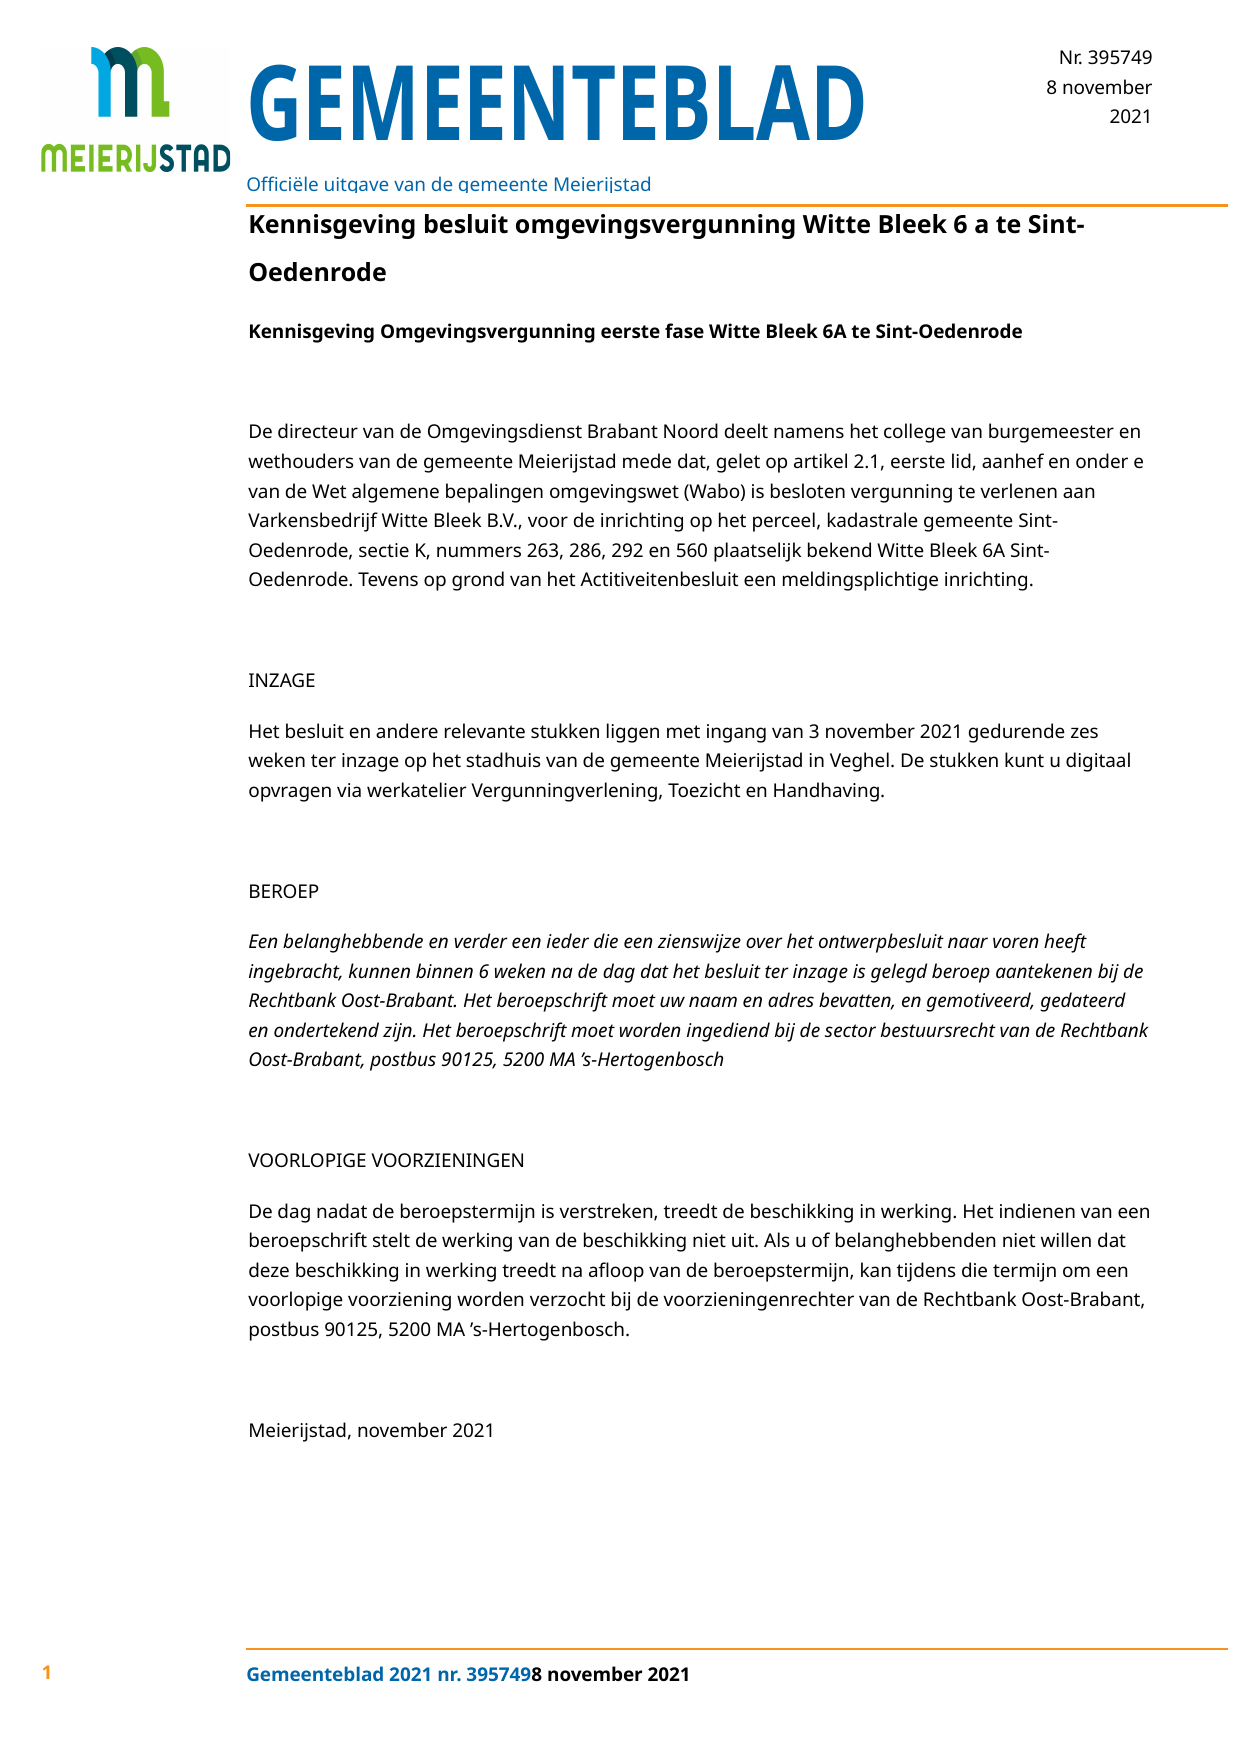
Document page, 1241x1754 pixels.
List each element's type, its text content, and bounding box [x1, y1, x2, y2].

text Een belanghebbende en verder een ieder die een zienswijze over het ontwerpbesluit naar voren heeft ingebracht, kunnen binnen 6 weken na de dag dat het besluit ter inzage is gelegd beroep aantekenen bij de Rechtbank Oost-Brabant. Het beroepschrift moet uw naam en adres bevatten, en gemotiveerd, gedateerd en ondertekend zijn. Het beroepschrift moet worden ingediend bij de sector bestuursrecht van de Rechtbank Oost-Brabant, postbus 90125, 5200 MA ’s-Hertogenbosch [248, 928, 1152, 1072]
text Het besluit en andere relevante stukken liggen met ingang van 3 november 2021 gedurende zes weken ter inzage op het stadhuis van de gemeente Meierijstad in Veghel. De stukken kunt u digitaal opvragen via werkatelier Vergunningverlening, Toezicht en Handhaving. [248, 718, 1152, 803]
text Meierijstad, november 2021 [248, 1417, 1152, 1443]
text INZAGE [248, 667, 1152, 693]
text De dag nadat de beroepstermijn is verstreken, treedt de beschikking in werking. Het indienen van een beroepschrift stelt de werking van de beschikking niet uit. Als u of belanghebbenden niet willen dat deze beschikking in werking treedt na afloop van de beroepstermijn, kan tijdens die termijn om een voorlopige voorziening worden verzocht bij de voorzieningenrechter van de Rechtbank Oost-Brabant, postbus 90125, 5200 MA ’s‑Hertogenbosch. [248, 1198, 1152, 1342]
text VOORLOPIGE VOORZIENINGEN [248, 1147, 1152, 1173]
text Kennisgeving Omgevingsvergunning eerste fase Witte Bleek 6A te Sint-Oedenrode [248, 318, 1152, 344]
text Kennisgeving besluit omgevingsvergunning Witte Bleek 6 a te Sint-Oedenrode [248, 207, 1152, 288]
text De directeur van de Omgevingsdienst Brabant Noord deelt namens het college van burgemeester en wethouders van de gemeente Meierijstad mede dat, gelet op artikel 2.1, eerste lid, aanhef en onder e van de Wet algemene bepalingen omgevingswet (Wabo) is besloten vergunning te verlenen aan Varkensbedrijf Witte Bleek B.V., voor de inrichting op het perceel, kadastrale gemeente Sint-Oedenrode, sectie K, nummers 263, 286, 292 en 560 plaatselijk bekend Witte Bleek 6A Sint-Oedenrode. Tevens op grond van het Actitiveitenbesluit een meldingsplichtige inrichting. [248, 419, 1152, 592]
picture [41, 47, 231, 172]
text BEROEP [248, 878, 1152, 904]
